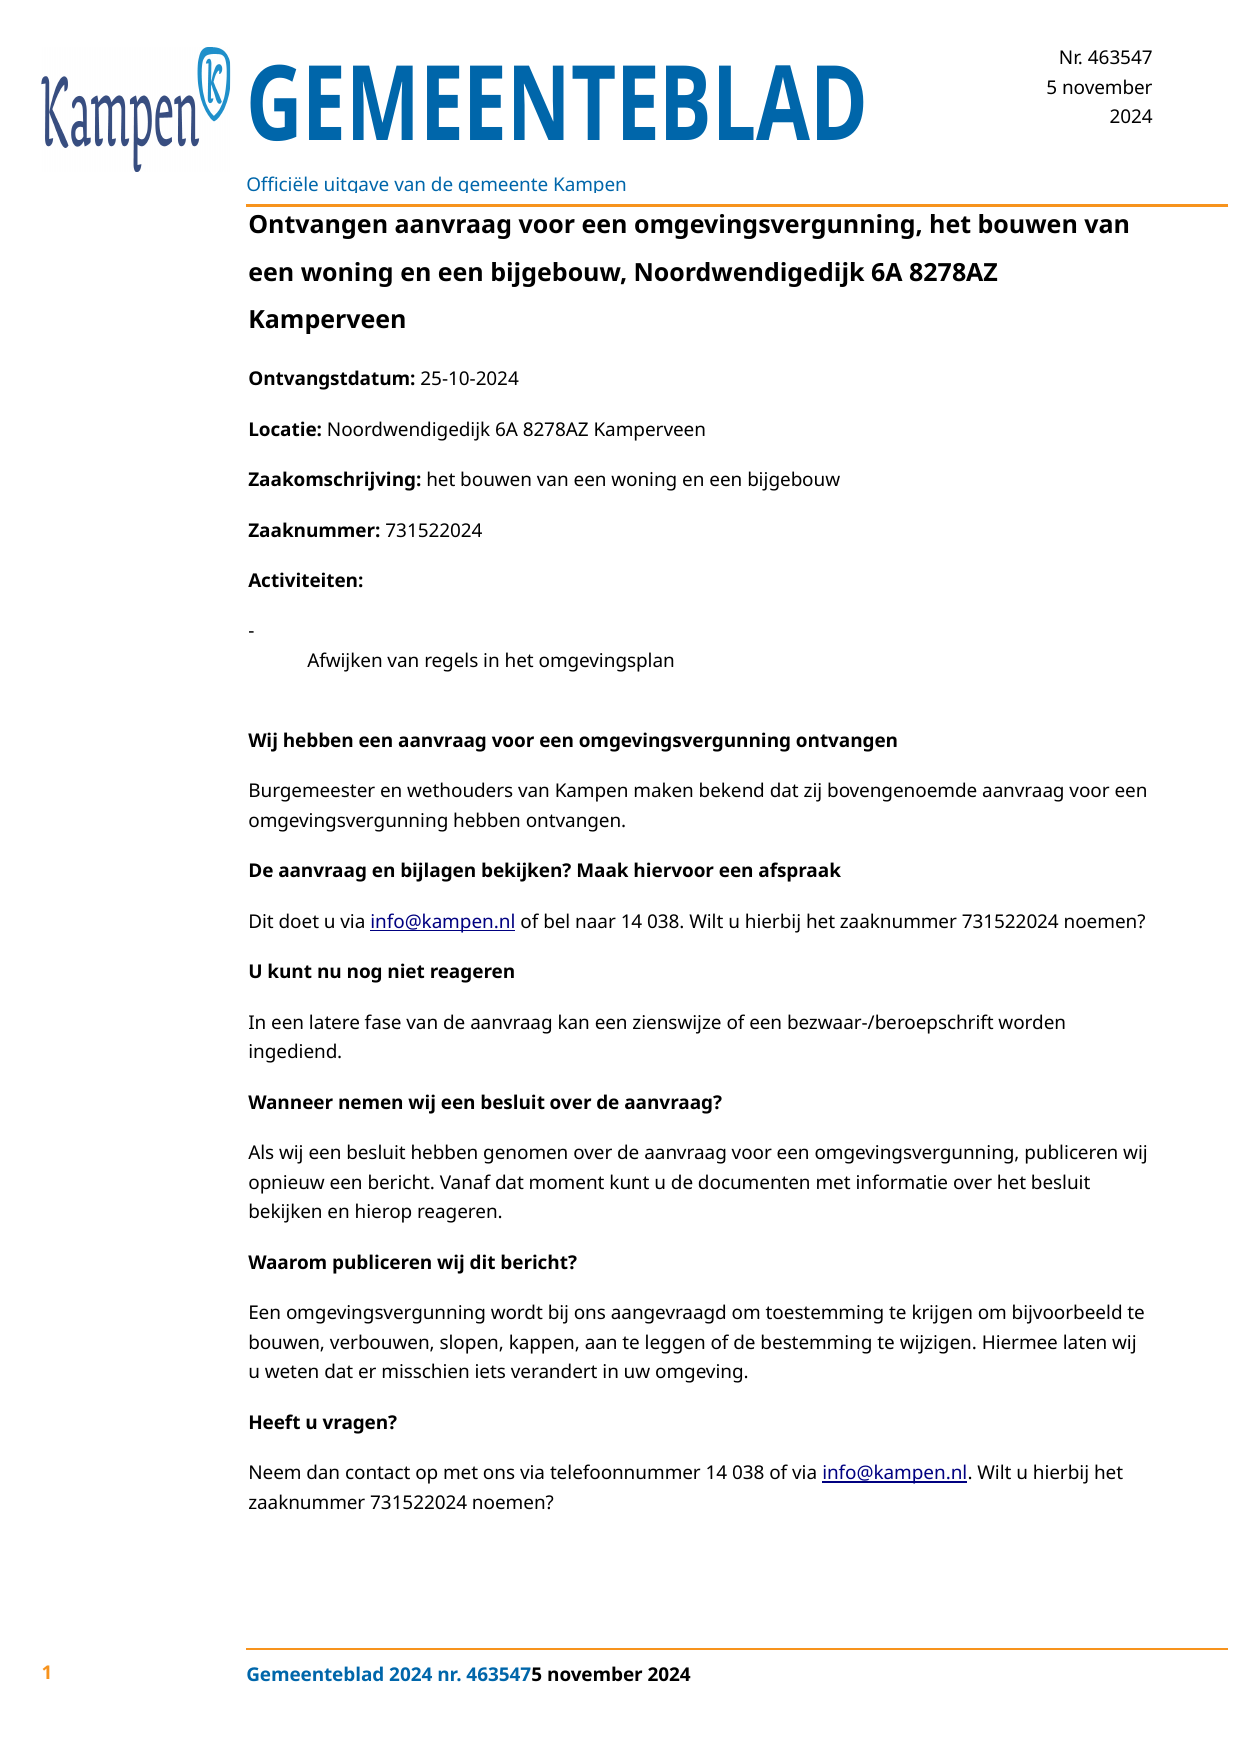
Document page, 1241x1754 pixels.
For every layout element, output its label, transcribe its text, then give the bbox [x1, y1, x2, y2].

list Afwijken van regels in het omgevingsplan [248, 647, 1152, 673]
text Waarom publiceren wij dit bericht? [248, 1249, 1152, 1274]
text Als wij een besluit hebben genomen over de aanvraag voor een omgevingsvergunning, publiceren wij opnieuw een bericht. Vanaf dat moment kunt u de documenten met informatie over het besluit bekijken en hierop reageren. [248, 1139, 1152, 1224]
text Wanneer nemen wij een besluit over de aanvraag? [248, 1089, 1152, 1114]
text Zaaknummer: 731522024 [248, 517, 1152, 542]
text In een latere fase van de aanvraag kan een zienswijze of een bezwaar-/beroepschrift worden ingediend. [248, 1009, 1152, 1064]
text Zaakomschrijving: het bouwen van een woning en een bijgebouw [248, 466, 1152, 492]
text Wij hebben een aanvraag voor een omgevingsvergunning ontvangen [248, 727, 1152, 753]
picture [41, 47, 231, 172]
text Heeft u vragen? [248, 1409, 1152, 1434]
text Activiteiten: [248, 567, 1152, 593]
text U kunt nu nog niet reageren [248, 958, 1152, 984]
text Ontvangen aanvraag voor een omgevingsvergunning, het bouwen van een woning en een bijgebouw, Noordwendigedijk 6A 8278AZ Kamperveen [248, 207, 1152, 336]
text Neem dan contact op met ons via telefoonnummer 14 038 of via info@kampen.nl. Wilt u hierbij het zaaknummer 731522024 noemen? [248, 1459, 1152, 1514]
text Dit doet u via info@kampen.nl of bel naar 14 038. Wilt u hierbij het zaaknummer 731522024 noemen? [248, 908, 1152, 934]
text Ontvangstdatum: 25-10-2024 [248, 366, 1152, 391]
text Een omgevingsvergunning wordt bij ons aangevraagd om toestemming te krijgen om bijvoorbeeld te bouwen, verbouwen, slopen, kappen, aan te leggen of de bestemming te wijzigen. Hiermee laten wij u weten dat er misschien iets verandert in uw omgeving. [248, 1299, 1152, 1384]
text Burgemeester en wethouders van Kampen maken bekend dat zij bovengenoemde aanvraag voor een omgevingsvergunning hebben ontvangen. [248, 778, 1152, 833]
text Locatie: Noordwendigedijk 6A 8278AZ Kamperveen [248, 416, 1152, 442]
text De aanvraag en bijlagen bekijken? Maak hiervoor een afspraak [248, 858, 1152, 883]
